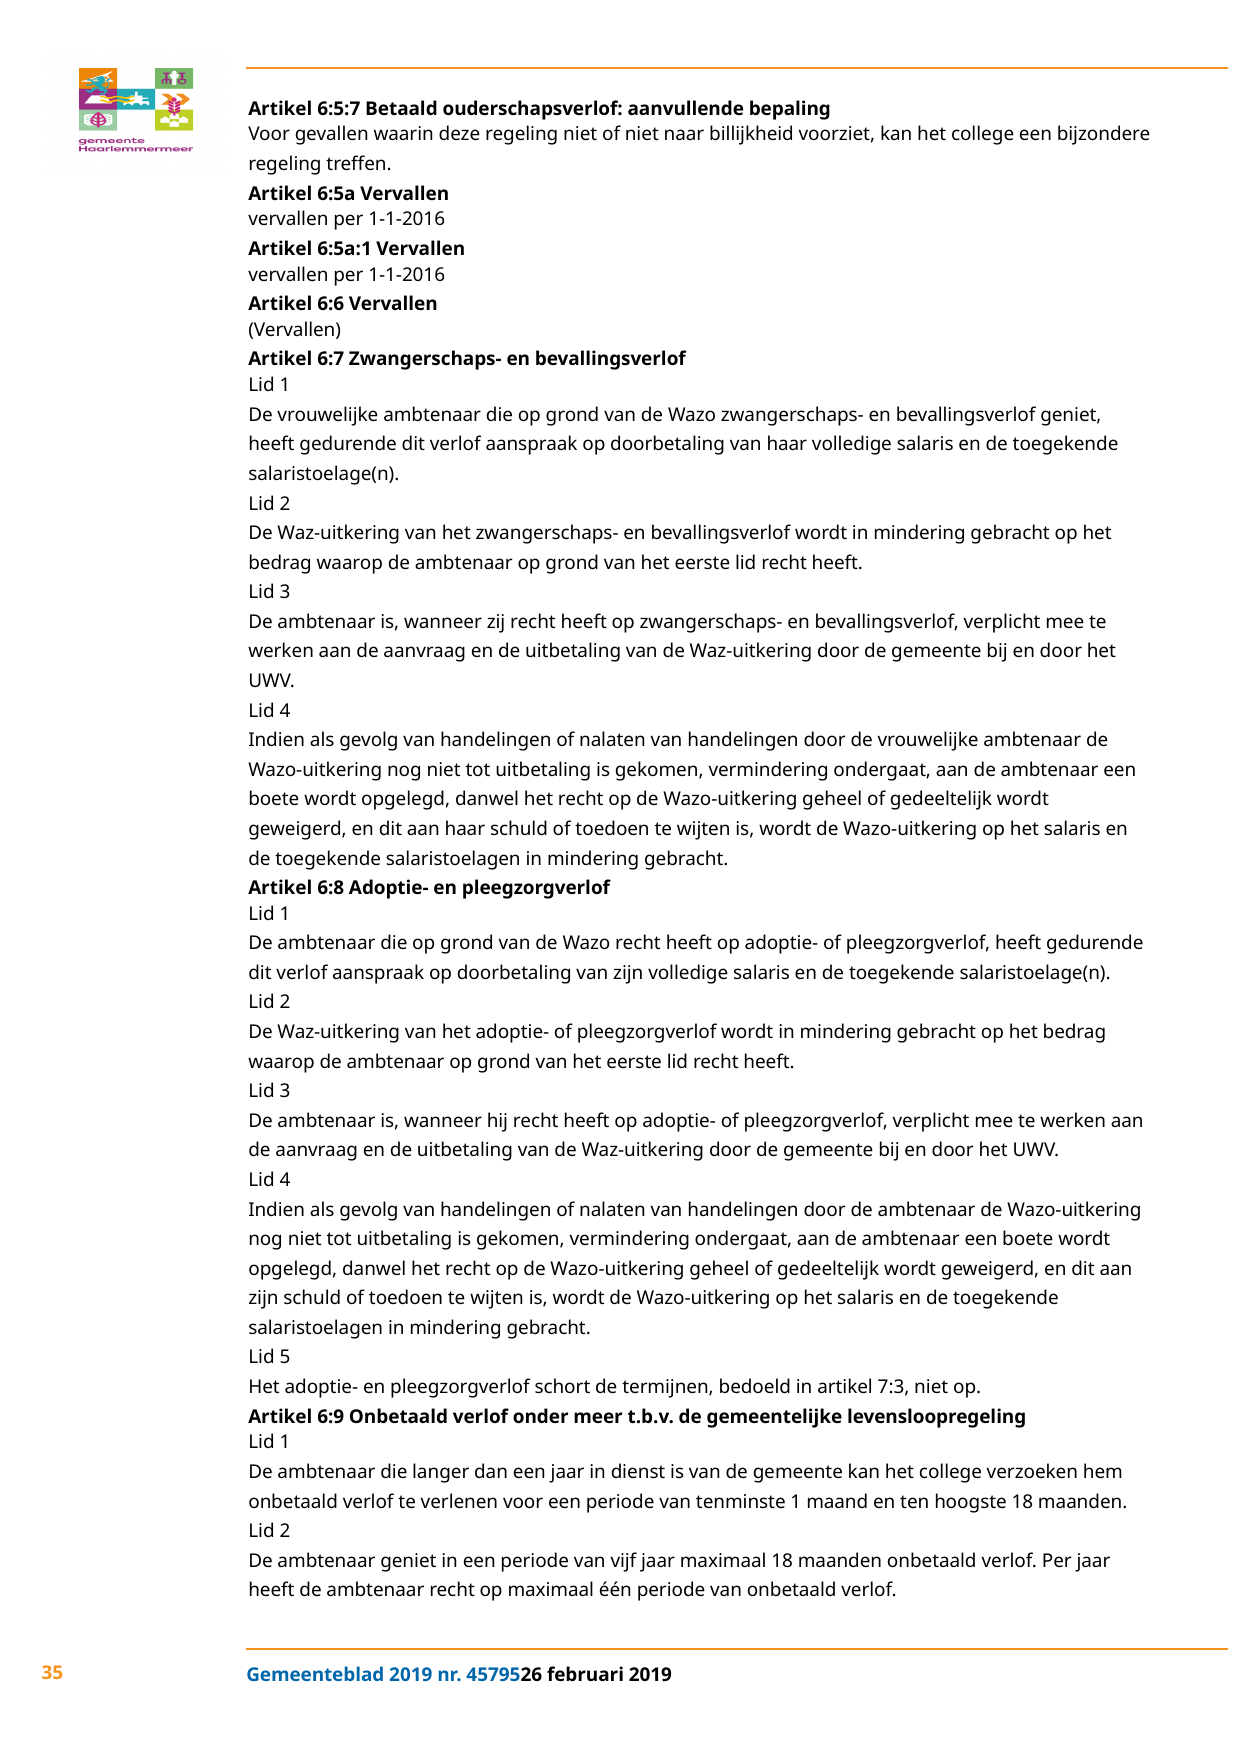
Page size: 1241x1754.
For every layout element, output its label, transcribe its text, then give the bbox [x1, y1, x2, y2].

text Artikel 6:8 Adoptie- en pleegzorgverlof [248, 874, 1152, 900]
text De ambtenaar die op grond van de Wazo recht heeft op adoptie- of pleegzorgverlof, heeft gedurende dit verlof aanspraak op doorbetaling van zijn volledige salaris en de toegekende salaristoelage(n). [248, 929, 1152, 985]
text (Vervallen) [248, 316, 1152, 342]
text Lid 4 [248, 697, 1152, 722]
text Lid 1 [248, 1429, 1152, 1454]
text Artikel 6:5a Vervallen [248, 180, 1152, 205]
text Artikel 6:5:7 Betaald ouderschapsverlof: aanvullende bepaling [248, 95, 1152, 121]
text Artikel 6:6 Vervallen [248, 290, 1152, 316]
text De Waz-uitkering van het adoptie- of pleegzorgverlof wordt in mindering gebracht op het bedrag waarop de ambtenaar op grond van het eerste lid recht heeft. [248, 1018, 1152, 1074]
text De ambtenaar is, wanneer zij recht heeft op zwangerschaps- en bevallingsverlof, verplicht mee te werken aan de aanvraag en de uitbetaling van de Waz-uitkering door de gemeente bij en door het UWV. [248, 608, 1152, 693]
text Lid 3 [248, 1077, 1152, 1103]
text Indien als gevolg van handelingen of nalaten van handelingen door de ambtenaar de Wazo-uitkering nog niet tot uitbetaling is gekomen, vermindering ondergaat, aan de ambtenaar een boete wordt opgelegd, danwel het recht op de Wazo-uitkering geheel of gedeeltelijk wordt geweigerd, en dit aan zijn schuld of toedoen te wijten is, wordt de Wazo-uitkering op het salaris en de toegekende salaristoelagen in mindering gebracht. [248, 1196, 1152, 1340]
text Indien als gevolg van handelingen of nalaten van handelingen door de vrouwelijke ambtenaar de Wazo-uitkering nog niet tot uitbetaling is gekomen, vermindering ondergaat, aan de ambtenaar een boete wordt opgelegd, danwel het recht op de Wazo-uitkering geheel of gedeeltelijk wordt geweigerd, en dit aan haar schuld of toedoen te wijten is, wordt de Wazo-uitkering op het salaris en de toegekende salaristoelagen in mindering gebracht. [248, 726, 1152, 870]
text De Waz-uitkering van het zwangerschaps- en bevallingsverlof wordt in mindering gebracht op het bedrag waarop de ambtenaar op grond van het eerste lid recht heeft. [248, 519, 1152, 574]
text Lid 2 [248, 989, 1152, 1014]
text Het adoptie- en pleegzorgverlof schort de termijnen, bedoeld in artikel 7:3, niet op. [248, 1373, 1152, 1399]
text De ambtenaar geniet in een periode van vijf jaar maximaal 18 maanden onbetaald verlof. Per jaar heeft de ambtenaar recht op maximaal één periode van onbetaald verlof. [248, 1547, 1152, 1602]
text Lid 1 [248, 371, 1152, 397]
text Lid 2 [248, 1517, 1152, 1543]
text Lid 4 [248, 1166, 1152, 1192]
text Voor gevallen waarin deze regeling niet of niet naar billijkheid voorziet, kan het college een bijzondere regeling treffen. [248, 121, 1152, 176]
text De ambtenaar die langer dan een jaar in dienst is van de gemeente kan het college verzoeken hem onbetaald verlof te verlenen voor een periode van tenminste 1 maand en ten hoogste 18 maanden. [248, 1458, 1152, 1513]
text De ambtenaar is, wanneer hij recht heeft op adoptie- of pleegzorgverlof, verplicht mee te werken aan de aanvraag en de uitbetaling van de Waz-uitkering door de gemeente bij en door het UWV. [248, 1107, 1152, 1162]
text Lid 1 [248, 900, 1152, 926]
text Lid 5 [248, 1344, 1152, 1369]
text vervallen per 1-1-2016 [248, 205, 1152, 231]
text Lid 2 [248, 490, 1152, 515]
text Lid 3 [248, 578, 1152, 604]
picture [41, 47, 231, 172]
text Artikel 6:5a:1 Vervallen [248, 235, 1152, 261]
text vervallen per 1-1-2016 [248, 261, 1152, 286]
text Artikel 6:9 Onbetaald verlof onder meer t.b.v. de gemeentelijke levensloopregeling [248, 1403, 1152, 1429]
text De vrouwelijke ambtenaar die op grond van de Wazo zwangerschaps- en bevallingsverlof geniet, heeft gedurende dit verlof aanspraak op doorbetaling van haar volledige salaris en de toegekende salaristoelage(n). [248, 401, 1152, 486]
text Artikel 6:7 Zwangerschaps- en bevallingsverlof [248, 346, 1152, 371]
